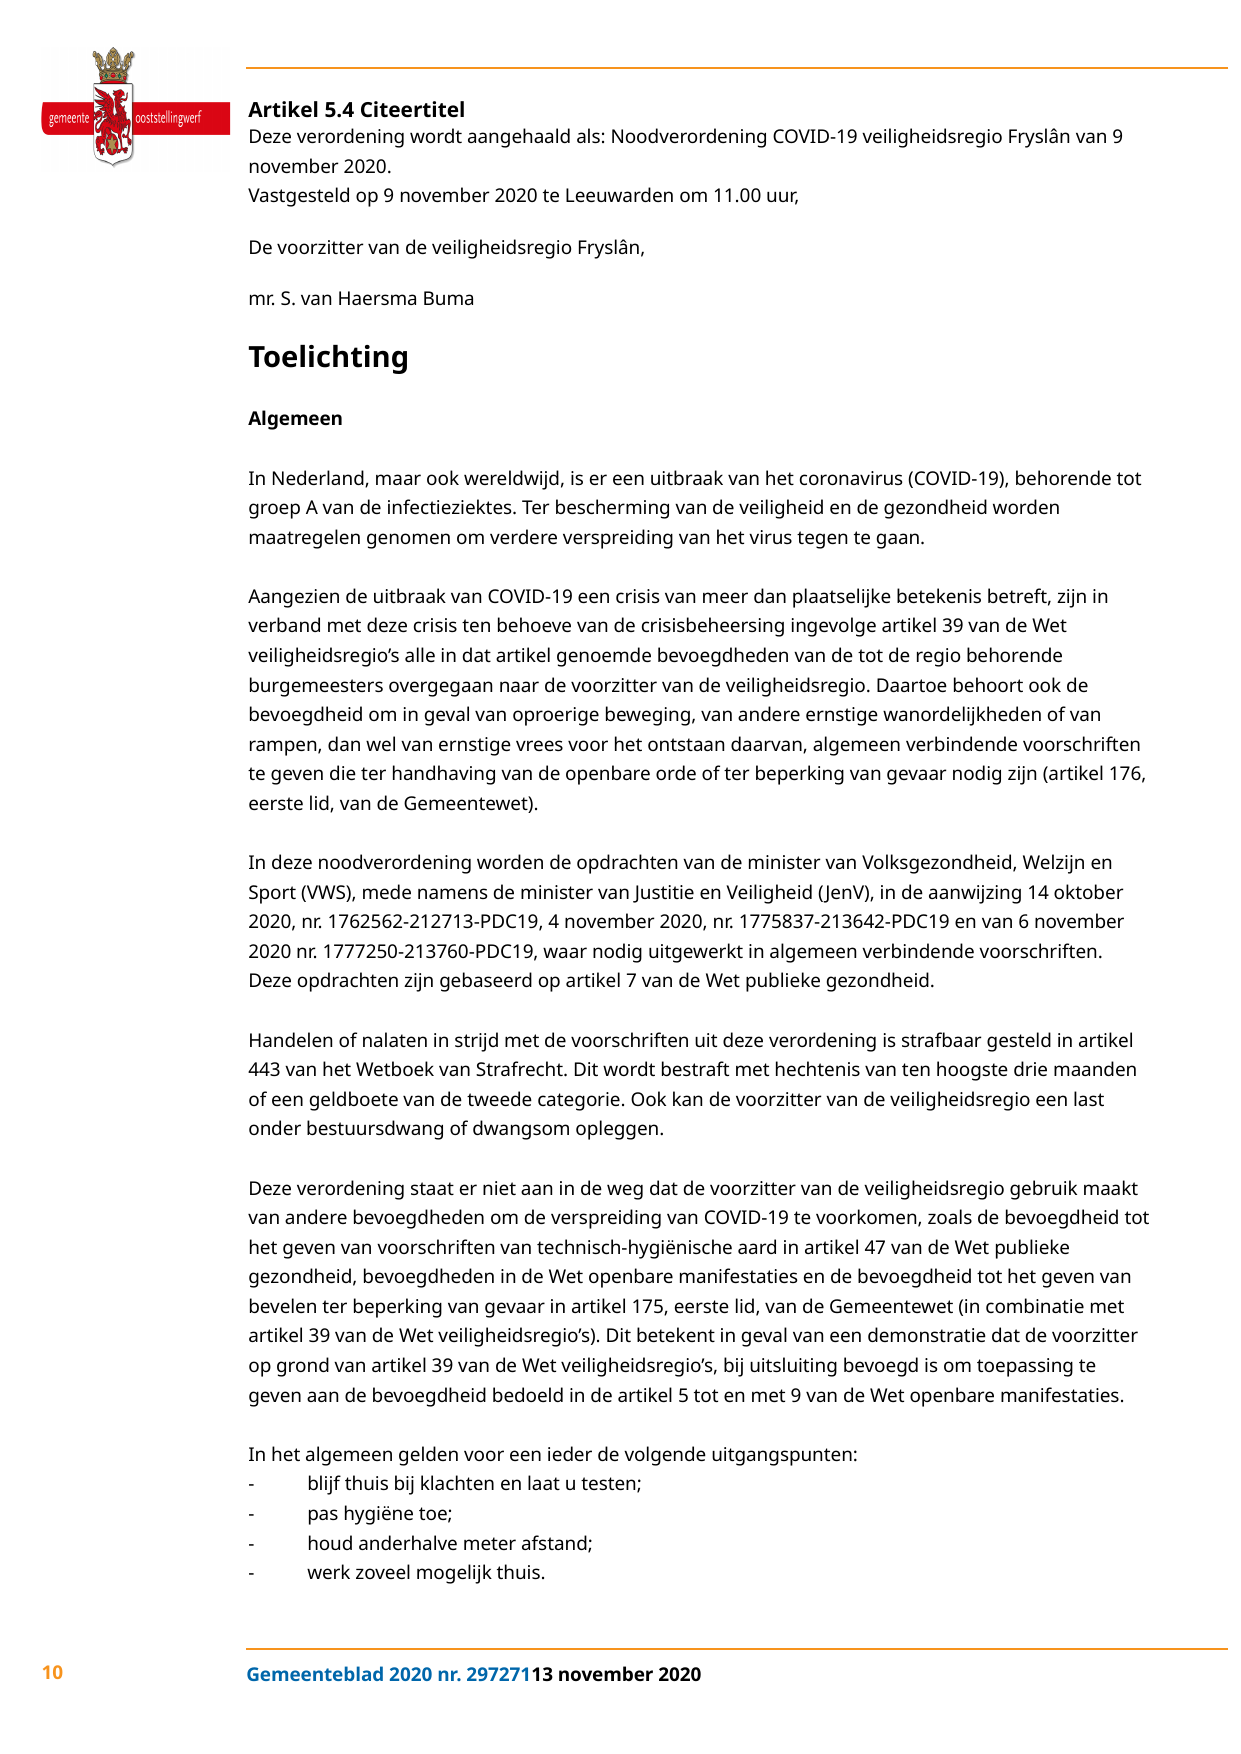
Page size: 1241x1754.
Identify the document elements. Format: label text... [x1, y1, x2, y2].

text Aangezien de uitbraak van COVID-19 een crisis van meer dan plaatselijke betekenis betreft, zijn in verband met deze crisis ten behoeve van de crisisbeheersing ingevolge artikel 39 van de Wet veiligheidsregio’s alle in dat artikel genoemde bevoegdheden van de tot de regio behorende burgemeesters overgegaan naar de voorzitter van de veiligheidsregio. Daartoe behoort ook de bevoegdheid om in geval van oproerige beweging, van andere ernstige wanordelijkheden of van rampen, dan wel van ernstige vrees voor het ontstaan daarvan, algemeen verbindende voorschriften te geven die ter handhaving van de openbare orde of ter beperking van gevaar nodig zijn (artikel 176, eerste lid, van de Gemeentewet). [248, 583, 1152, 816]
list werk zoveel mogelijk thuis. [248, 1559, 1152, 1585]
text Vastgesteld op 9 november 2020 te Leeuwarden om 11.00 uur, [248, 182, 1152, 208]
text In Nederland, maar ook wereldwijd, is er een uitbraak van het coronavirus (COVID-19), behorende tot groep A van de infectieziektes. Ter bescherming van de veiligheid en de gezondheid worden maatregelen genomen om verdere verspreiding van het virus tegen te gaan. [248, 465, 1152, 550]
list houd anderhalve meter afstand; [248, 1530, 1152, 1556]
text Deze verordening staat er niet aan in de weg dat de voorzitter van de veiligheidsregio gebruik maakt van andere bevoegdheden om de verspreiding van COVID-19 te voorkomen, zoals de bevoegdheid tot het geven van voorschriften van technisch-hygiënische aard in artikel 47 van de Wet publieke gezondheid, bevoegdheden in de Wet openbare manifestaties en de bevoegdheid tot het geven van bevelen ter beperking van gevaar in artikel 175, eerste lid, van de Gemeentewet (in combinatie met artikel 39 van de Wet veiligheidsregio’s). Dit betekent in geval van een demonstratie dat de voorzitter op grond van artikel 39 van de Wet veiligheidsregio’s, bij uitsluiting bevoegd is om toepassing te geven aan de bevoegdheid bedoeld in de artikel 5 tot en met 9 van de Wet openbare manifestaties. [248, 1175, 1152, 1408]
text De voorzitter van de veiligheidsregio Fryslân, [248, 234, 1152, 259]
text In het algemeen gelden voor een ieder de volgende uitgangspunten: [248, 1441, 1152, 1467]
text Handelen of nalaten in strijd met de voorschriften uit deze verordening is strafbaar gesteld in artikel 443 van het Wetboek van Strafrecht. Dit wordt bestraft met hechtenis van ten hoogste drie maanden of een geldboete van de tweede categorie. Ook kan de voorzitter van de veiligheidsregio een last onder bestuursdwang of dwangsom opleggen. [248, 1027, 1152, 1141]
text Toelichting [248, 337, 1152, 376]
text In deze noodverordening worden de opdrachten van de minister van Volksgezondheid, Welzijn en Sport (VWS), mede namens de minister van Justitie en Veiligheid (JenV), in de aanwijzing 14 oktober 2020, nr. 1762562-212713-PDC19, 4 november 2020, nr. 1775837-213642-PDC19 en van 6 november 2020 nr. 1777250-213760-PDC19, waar nodig uitgewerkt in algemeen verbindende voorschriften. Deze opdrachten zijn gebaseerd op artikel 7 van de Wet publieke gezondheid. [248, 849, 1152, 993]
text mr. S. van Haersma Buma [248, 285, 1152, 311]
list pas hygiëne toe; [248, 1500, 1152, 1526]
text Algemeen [248, 406, 1152, 431]
text Artikel 5.4 Citeertitel [248, 95, 1152, 123]
list blijf thuis bij klachten en laat u testen; [248, 1471, 1152, 1496]
picture [41, 47, 231, 172]
text Deze verordening wordt aangehaald als: Noodverordening COVID-19 veiligheidsregio Fryslân van 9 november 2020. [248, 123, 1152, 178]
